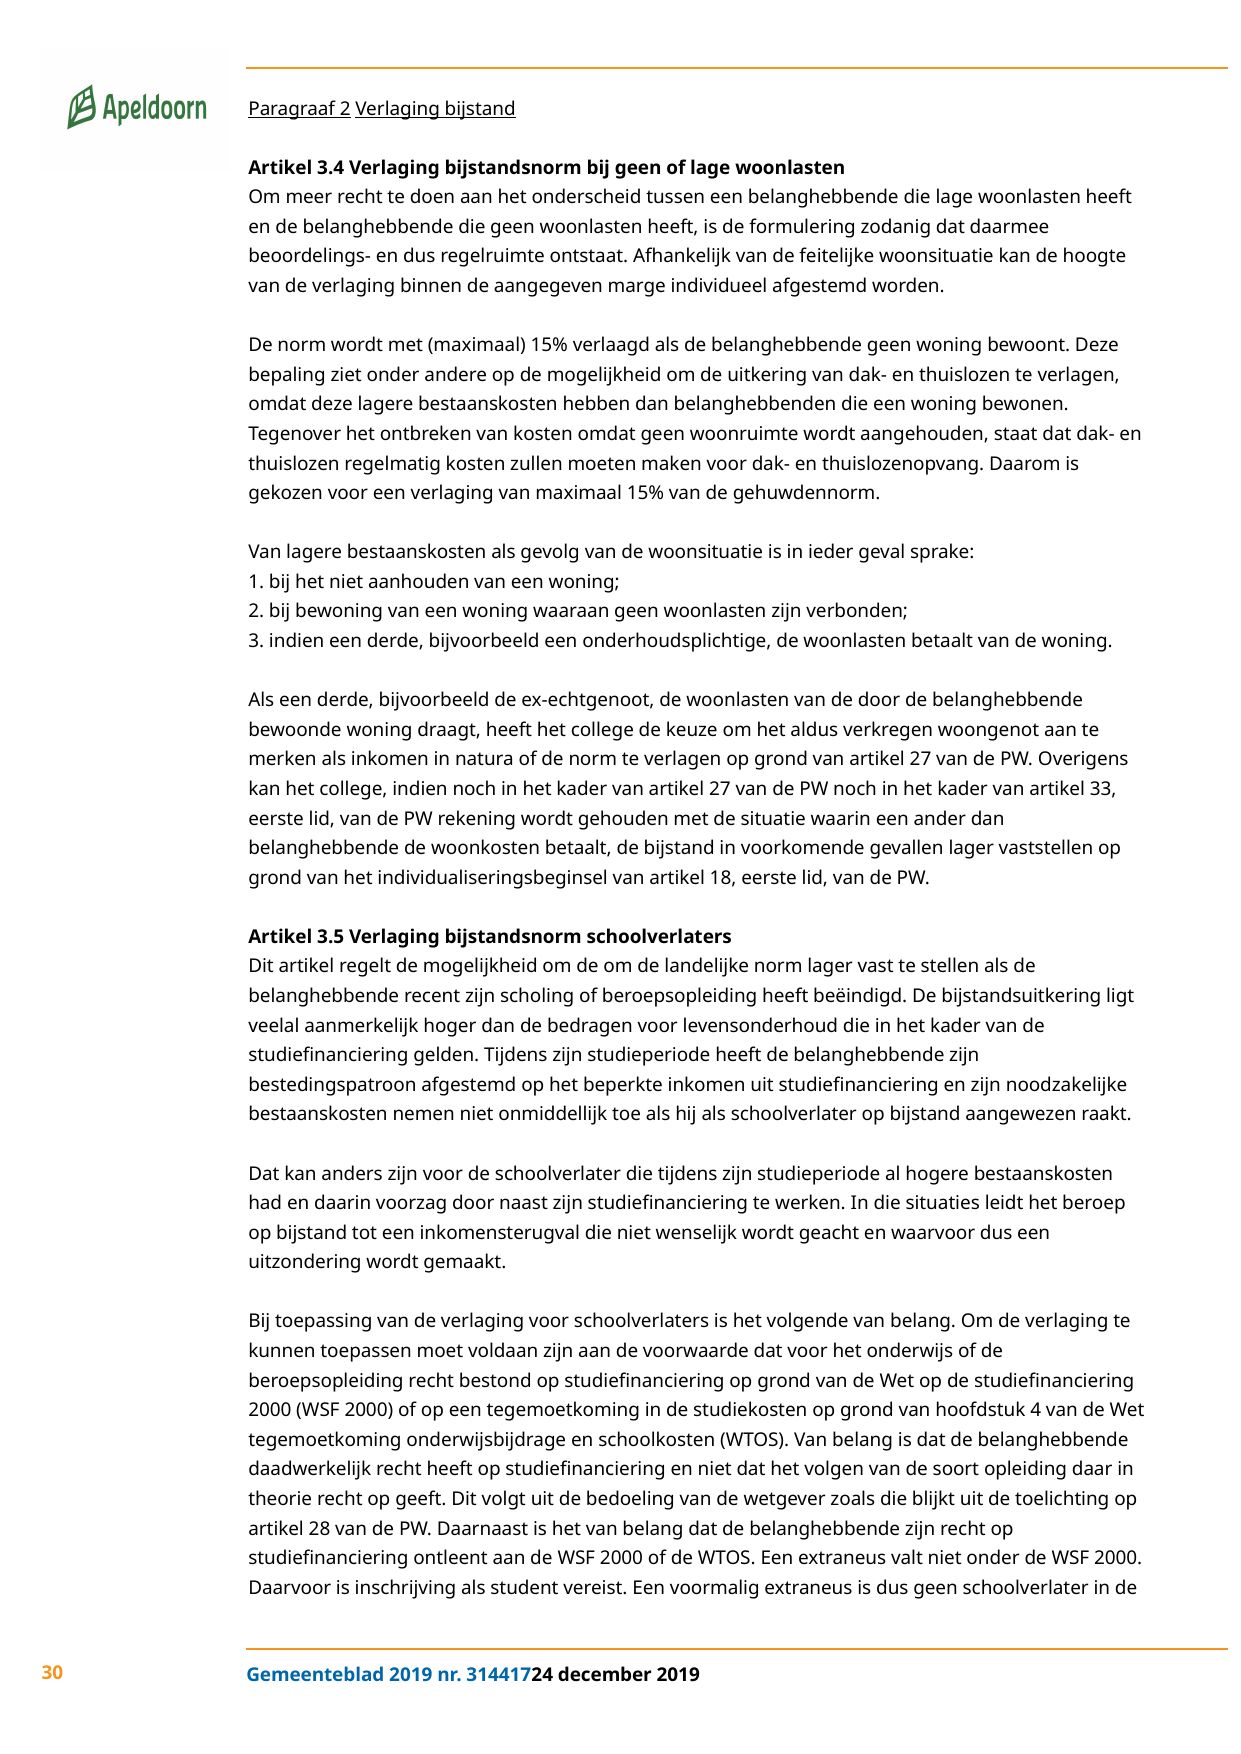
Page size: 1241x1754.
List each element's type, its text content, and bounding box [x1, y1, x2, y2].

text Artikel 3.5 Verlaging bijstandsnorm schoolverlaters [248, 923, 1152, 949]
text Artikel 3.4 Verlaging bijstandsnorm bij geen of lage woonlasten [248, 154, 1152, 180]
text 1. bij het niet aanhouden van een woning; [248, 568, 1152, 594]
text Om meer recht te doen aan het onderscheid tussen een belanghebbende die lage woonlasten heeft en de belanghebbende die geen woonlasten heeft, is de formulering zodanig dat daarmee beoordelings- en dus regelruimte ontstaat. Afhankelijk van de feitelijke woonsituatie kan de hoogte van de verlaging binnen de aangegeven marge individueel afgestemd worden. [248, 183, 1152, 298]
text 3. indien een derde, bijvoorbeeld een onderhoudsplichtige, de woonlasten betaalt van de woning. [248, 627, 1152, 653]
picture [41, 47, 231, 172]
text Als een derde, bijvoorbeeld de ex-echtgenoot, de woonlasten van de door de belanghebbende bewoonde woning draagt, heeft het college de keuze om het aldus verkregen woongenot aan te merken als inkomen in natura of de norm te verlagen op grond van artikel 27 van de PW. Overigens kan het college, indien noch in het kader van artikel 27 van de PW noch in het kader van artikel 33, eerste lid, van de PW rekening wordt gehouden met de situatie waarin een ander dan belanghebbende de woonkosten betaalt, de bijstand in voorkomende gevallen lager vaststellen op grond van het individualiseringsbeginsel van artikel 18, eerste lid, van de PW. [248, 686, 1152, 890]
text Dat kan anders zijn voor de schoolverlater die tijdens zijn studieperiode al hogere bestaanskosten had en daarin voorzag door naast zijn studiefinanciering te werken. In die situaties leidt het beroep op bijstand tot een inkomensterugval die niet wenselijk wordt geacht en waarvoor dus een uitzondering wordt gemaakt. [248, 1160, 1152, 1274]
text Dit artikel regelt de mogelijkheid om de om de landelijke norm lager vast te stellen als de belanghebbende recent zijn scholing of beroepsopleiding heeft beëindigd. De bijstandsuitkering ligt veelal aanmerkelijk hoger dan de bedragen voor levensonderhoud die in het kader van de studiefinanciering gelden. Tijdens zijn studieperiode heeft de belanghebbende zijn bestedingspatroon afgestemd op het beperkte inkomen uit studiefinanciering en zijn noodzakelijke bestaanskosten nemen niet onmiddellijk toe als hij als schoolverlater op bijstand aangewezen raakt. [248, 953, 1152, 1126]
text 2. bij bewoning van een woning waaraan geen woonlasten zijn verbonden; [248, 598, 1152, 623]
text De norm wordt met (maximaal) 15% verlaagd als de belanghebbende geen woning bewoont. Deze bepaling ziet onder andere op de mogelijkheid om de uitkering van dak- en thuislozen te verlagen, omdat deze lagere bestaanskosten hebben dan belanghebbenden die een woning bewonen. Tegenover het ontbreken van kosten omdat geen woonruimte wordt aangehouden, staat dat dak- en thuislozen regelmatig kosten zullen moeten maken voor dak- en thuislozenopvang. Daarom is gekozen voor een verlaging van maximaal 15% van de gehuwdennorm. [248, 331, 1152, 505]
text Paragraaf 2 Verlaging bijstand [248, 95, 1152, 121]
text Van lagere bestaanskosten als gevolg van de woonsituatie is in ieder geval sprake: [248, 538, 1152, 564]
text Bij toepassing van de verlaging voor schoolverlaters is het volgende van belang. Om de verlaging te kunnen toepassen moet voldaan zijn aan de voorwaarde dat voor het onderwijs of de beroepsopleiding recht bestond op studiefinanciering op grond van de Wet op de studiefinanciering 2000 (WSF 2000) of op een tegemoetkoming in de studiekosten op grond van hoofdstuk 4 van de Wet tegemoetkoming onderwijsbijdrage en schoolkosten (WTOS). Van belang is dat de belanghebbende daadwerkelijk recht heeft op studiefinanciering en niet dat het volgen van de soort opleiding daar in theorie recht op geeft. Dit volgt uit de bedoeling van de wetgever zoals die blijkt uit de toelichting op artikel 28 van de PW. Daarnaast is het van belang dat de belanghebbende zijn recht op studiefinanciering ontleent aan de WSF 2000 of de WTOS. Een extraneus valt niet onder de WSF 2000. Daarvoor is inschrijving als student vereist. Een voormalig extraneus is dus geen schoolverlater in de [248, 1308, 1152, 1600]
